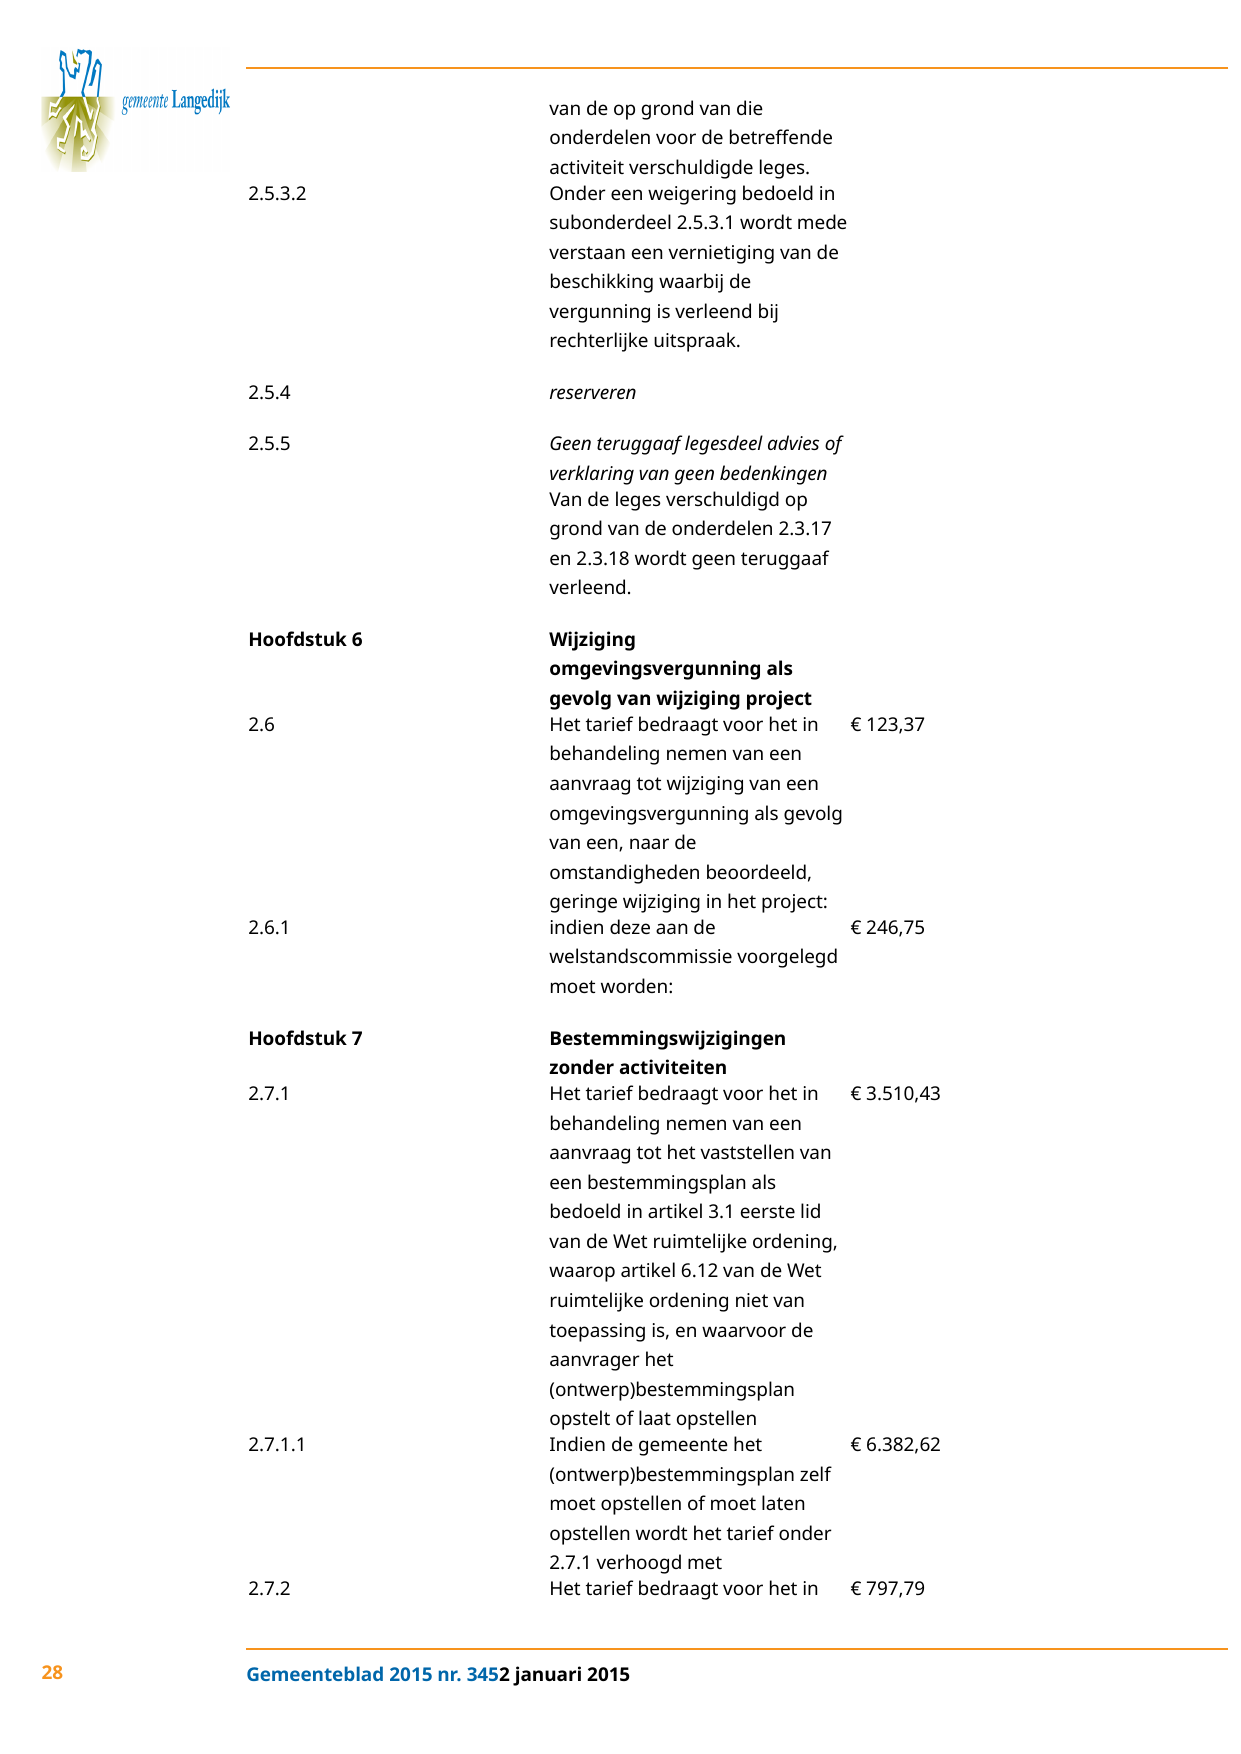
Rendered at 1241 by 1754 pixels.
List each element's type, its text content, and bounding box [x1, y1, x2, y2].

table_cell [549, 405, 850, 431]
table_cell [248, 95, 549, 180]
table_cell 2.5.5 [248, 431, 549, 486]
table_cell € 6.382,62 [850, 1431, 1152, 1575]
table_cell [248, 999, 549, 1025]
table_cell Van de leges verschuldigd op grond van de onderdelen 2.3.17 en 2.3.18 wordt geen teruggaaf verleend. [549, 486, 850, 600]
table_cell [850, 353, 1152, 379]
table_cell [850, 405, 1152, 431]
table_cell [850, 600, 1152, 626]
table_cell [850, 379, 1152, 405]
table_cell Het tarief bedraagt voor het in [549, 1575, 850, 1601]
table_cell 2.6 [248, 711, 549, 914]
table_cell [248, 486, 549, 600]
table_cell 2.7.1 [248, 1080, 549, 1431]
table_cell 2.6.1 [248, 914, 549, 999]
table_cell van de op grond van die onderdelen voor de betreffende activiteit verschuldigde leges. [549, 95, 850, 180]
table_cell Bestemmingswijzigingen zonder activiteiten [549, 1025, 850, 1080]
table_cell 2.5.3.2 [248, 180, 549, 353]
table_cell reserveren [549, 379, 850, 405]
table_cell [850, 431, 1152, 486]
table_cell Hoofdstuk 6 [248, 626, 549, 711]
table_cell 2.5.4 [248, 379, 549, 405]
table_cell [850, 1025, 1152, 1080]
table_cell Hoofdstuk 7 [248, 1025, 549, 1080]
table_cell 2.7.1.1 [248, 1431, 549, 1575]
table_cell [850, 180, 1152, 353]
table_cell € 123,37 [850, 711, 1152, 914]
table_cell [248, 353, 549, 379]
table_cell € 246,75 [850, 914, 1152, 999]
picture [41, 47, 231, 172]
table_cell Wijziging omgevingsvergunning als gevolg van wijziging project [549, 626, 850, 711]
table_cell € 797,79 [850, 1575, 1152, 1601]
table_cell € 3.510,43 [850, 1080, 1152, 1431]
table_cell [549, 353, 850, 379]
table_cell [850, 486, 1152, 600]
table_cell [248, 405, 549, 431]
table_cell Het tarief bedraagt voor het in behandeling nemen van een aanvraag tot wijziging van een omgevingsvergunning als gevolg van een, naar de omstandigheden beoordeeld, geringe wijziging in het project: [549, 711, 850, 914]
table_cell [850, 999, 1152, 1025]
table_cell [850, 626, 1152, 711]
table_cell [549, 600, 850, 626]
table_cell [850, 95, 1152, 180]
table_cell Het tarief bedraagt voor het in behandeling nemen van een aanvraag tot het vaststellen van een bestemmingsplan als bedoeld in artikel 3.1 eerste lid van de Wet ruimtelijke ordening, waarop artikel 6.12 van de Wet ruimtelijke ordening niet van toepassing is, en waarvoor de aanvrager het (ontwerp)bestemmingsplan opstelt of laat opstellen [549, 1080, 850, 1431]
table_cell [248, 600, 549, 626]
table_cell 2.7.2 [248, 1575, 549, 1601]
table_cell [549, 999, 850, 1025]
table_cell indien deze aan de welstandscommissie voorgelegd moet worden: [549, 914, 850, 999]
table_cell Onder een weigering bedoeld in subonderdeel 2.5.3.1 wordt mede verstaan een vernietiging van de beschikking waarbij de vergunning is verleend bij rechterlijke uitspraak. [549, 180, 850, 353]
table_cell Geen teruggaaf legesdeel advies of verklaring van geen bedenkingen [549, 431, 850, 486]
table_cell Indien de gemeente het (ontwerp)bestemmingsplan zelf moet opstellen of moet laten opstellen wordt het tarief onder 2.7.1 verhoogd met [549, 1431, 850, 1575]
